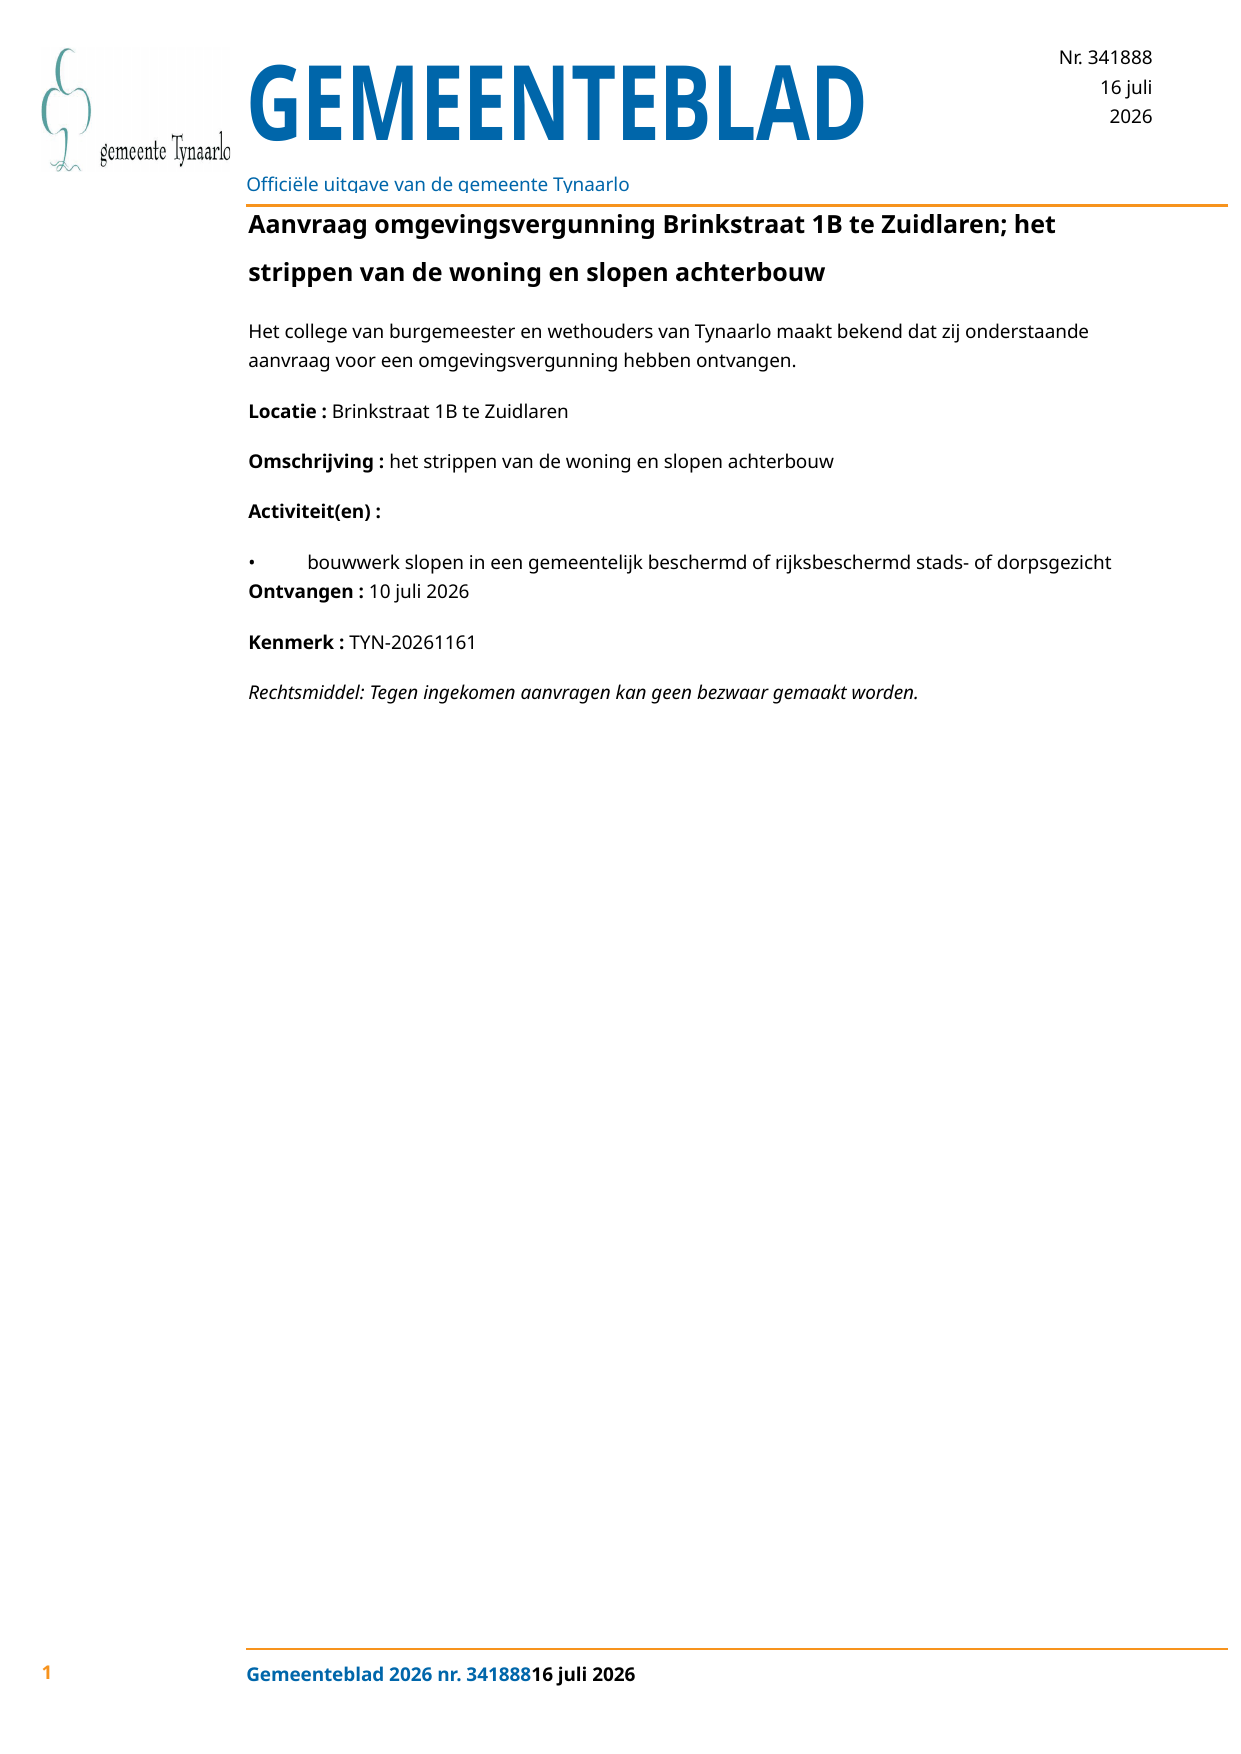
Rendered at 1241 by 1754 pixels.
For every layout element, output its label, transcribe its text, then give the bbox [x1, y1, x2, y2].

picture [41, 47, 231, 172]
text Activiteit(en) : [248, 499, 1152, 524]
list bouwwerk slopen in een gemeentelijk beschermd of rijksbeschermd stads- of dorpsgezicht [248, 549, 1152, 575]
text Ontvangen : 10 juli 2026 [248, 579, 1152, 604]
text Het college van burgemeester en wethouders van Tynaarlo maakt bekend dat zij onderstaande aanvraag voor een omgevingsvergunning hebben ontvangen. [248, 318, 1152, 373]
text Kenmerk : TYN-20261161 [248, 629, 1152, 655]
text Rechtsmiddel: Tegen ingekomen aanvragen kan geen bezwaar gemaakt worden. [248, 679, 1152, 705]
text Locatie : Brinkstraat 1B te Zuidlaren [248, 398, 1152, 424]
text Aanvraag omgevingsvergunning Brinkstraat 1B te Zuidlaren; het strippen van de woning en slopen achterbouw [248, 207, 1152, 288]
text Omschrijving : het strippen van de woning en slopen achterbouw [248, 448, 1152, 474]
